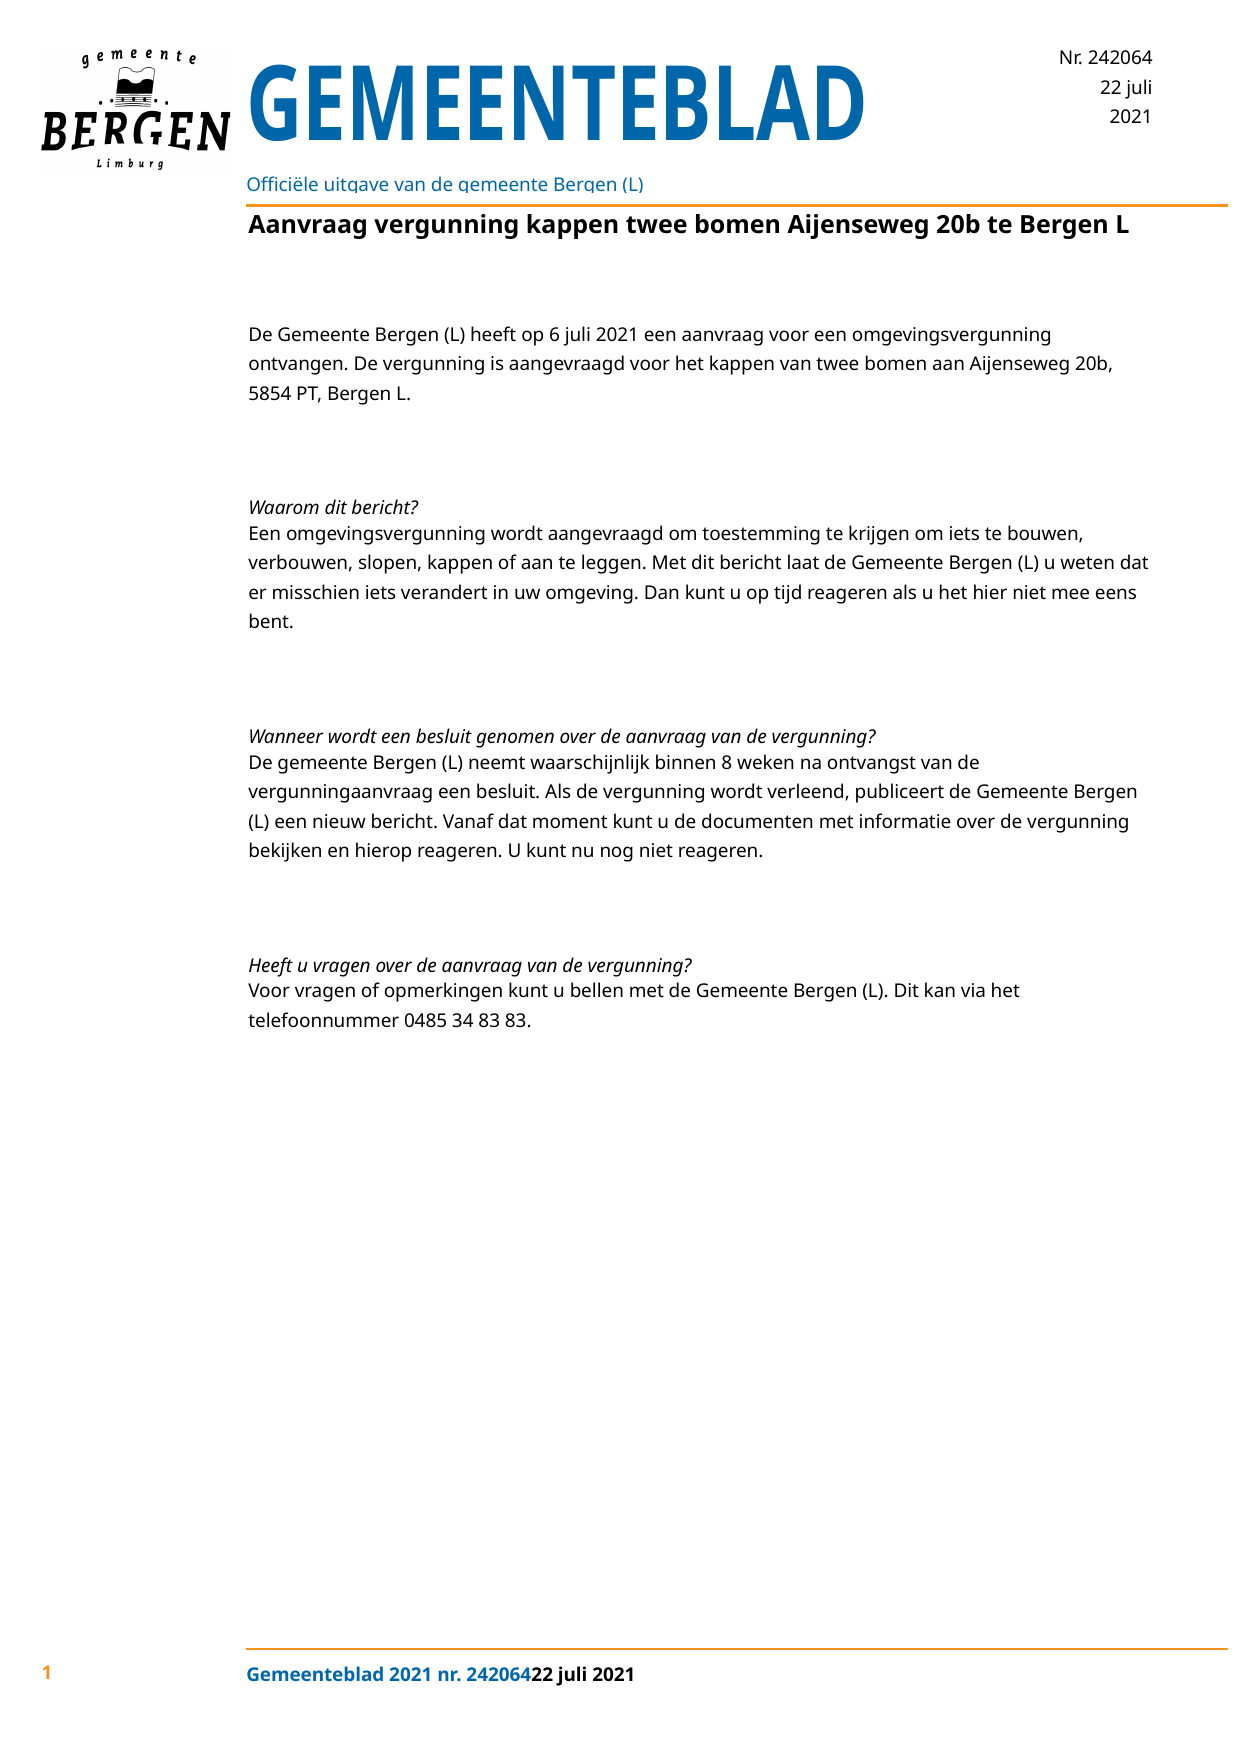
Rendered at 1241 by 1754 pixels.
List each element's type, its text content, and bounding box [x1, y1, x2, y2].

text Waarom dit bericht? [248, 494, 1152, 520]
text Wanneer wordt een besluit genomen over de aanvraag van de vergunning? [248, 723, 1152, 749]
text De gemeente Bergen (L) neemt waarschijnlijk binnen 8 weken na ontvangst van de vergunningaanvraag een besluit. Als de vergunning wordt verleend, publiceert de Gemeente Bergen (L) een nieuw bericht. Vanaf dat moment kunt u de documenten met informatie over de vergunning bekijken en hierop reageren. U kunt nu nog niet reageren. [248, 749, 1152, 863]
text Aanvraag vergunning kappen twee bomen Aijenseweg 20b te Bergen L [248, 207, 1152, 241]
text De Gemeente Bergen (L) heeft op 6 juli 2021 een aanvraag voor een omgevingsvergunning ontvangen. De vergunning is aangevraagd voor het kappen van twee bomen aan Aijenseweg 20b, 5854 PT, Bergen L. [248, 321, 1152, 406]
text Heeft u vragen over de aanvraag van de vergunning? [248, 952, 1152, 978]
text Voor vragen of opmerkingen kunt u bellen met de Gemeente Bergen (L). Dit kan via het telefoonnummer 0485 34 83 83. [248, 978, 1152, 1033]
picture [41, 47, 231, 172]
text Een omgevingsvergunning wordt aangevraagd om toestemming te krijgen om iets te bouwen, verbouwen, slopen, kappen of aan te leggen. Met dit bericht laat de Gemeente Bergen (L) u weten dat er misschien iets verandert in uw omgeving. Dan kunt u op tijd reageren als u het hier niet mee eens bent. [248, 520, 1152, 634]
